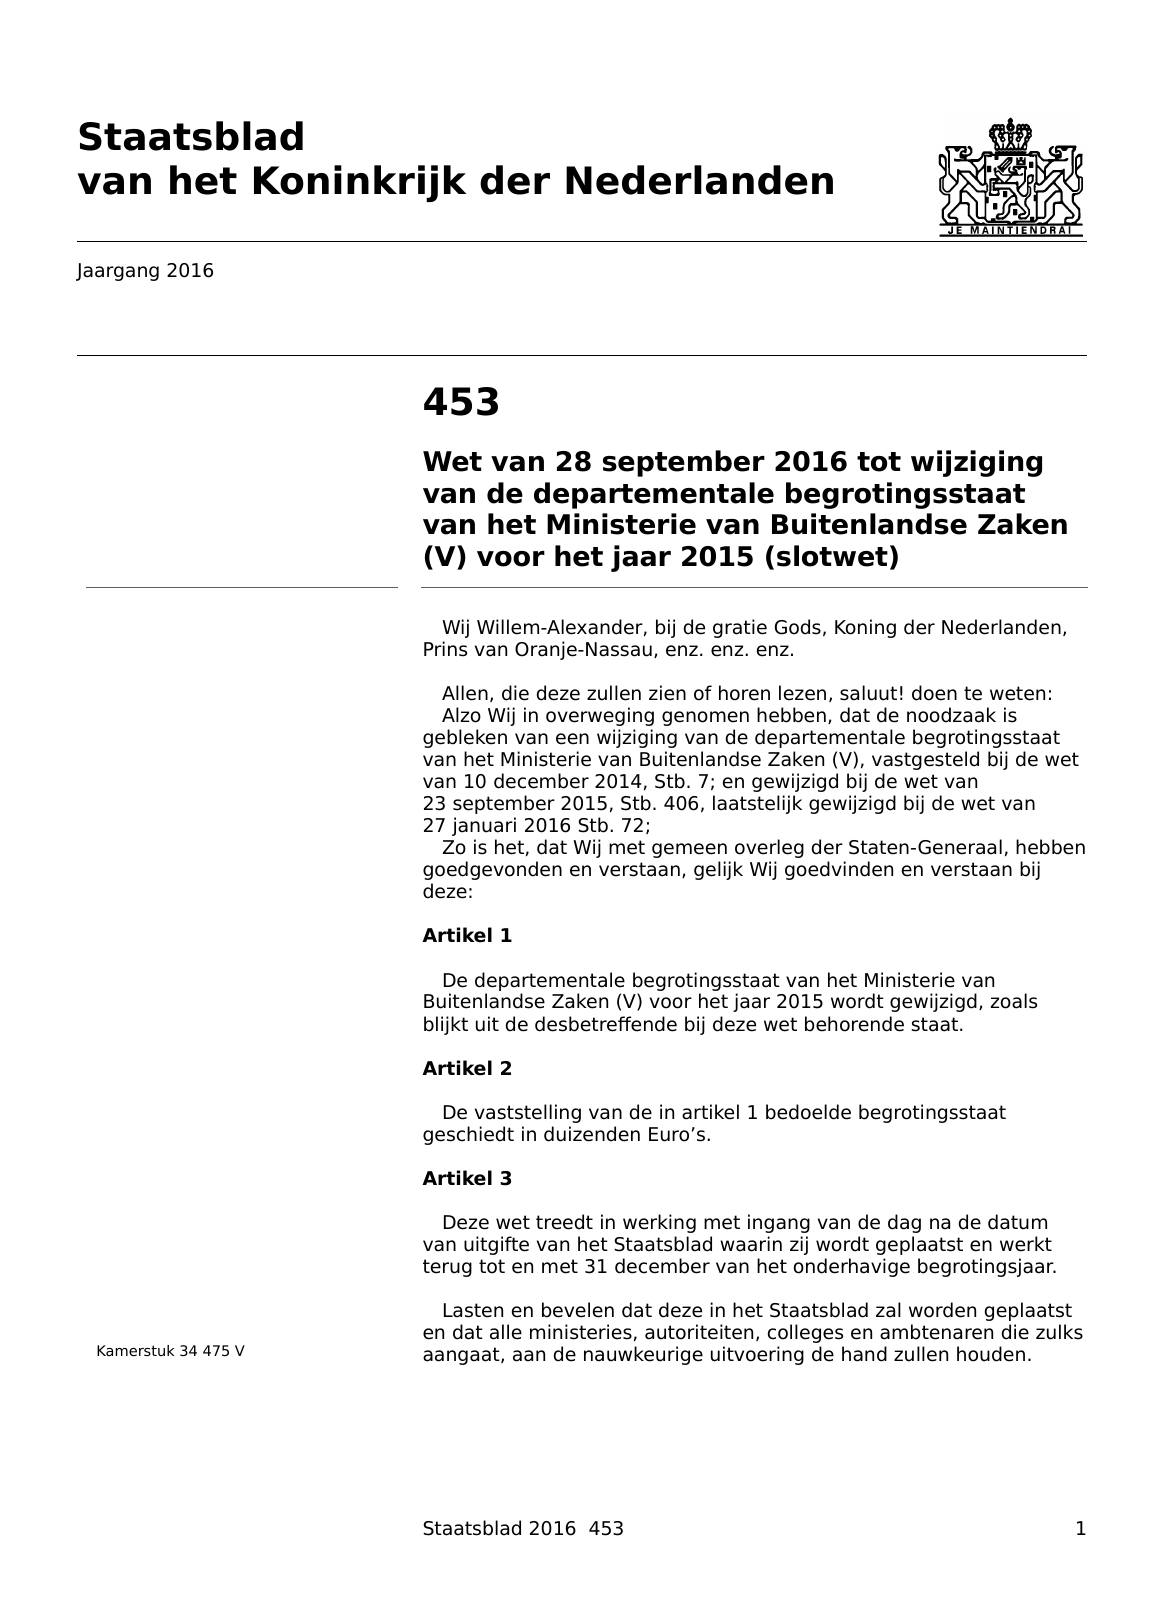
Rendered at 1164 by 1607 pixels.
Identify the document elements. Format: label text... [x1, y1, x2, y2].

text Wij Willem-Alexander, bij de gratie Gods, Koning der Nederlanden, Prins van Oranje-Nassau, enz. enz. enz. [422, 617, 1087, 661]
table_header Staatsblad van het Koninkrijk der Nederlanden [77, 100, 886, 241]
text De departementale begrotingsstaat van het Ministerie van Buitenlandse Zaken (V) voor het jaar 2015 wordt gewijzigd, zoals blijkt uit de desbetreffende bij deze wet behorende staat. [422, 969, 1087, 1035]
text Kamerstuk 34 475 V [77, 1343, 396, 1360]
text Zo is het, dat Wij met gemeen overleg der Staten-Generaal, hebben goedgevonden en verstaan, gelijk Wij goedvinden en verstaan bij deze: [422, 837, 1087, 903]
subtitle Artikel 2 [422, 1058, 1087, 1079]
text Alzo Wij in overweging genomen hebben, dat de noodzaak is gebleken van een wijziging van de departementale begrotingsstaat van het Ministerie van Buitenlandse Zaken (V), vastgesteld bij de wet van 10 december 2014, Stb. 7; en gewijzigd bij de wet van 23 september 2015, Stb. 406, laatstelijk gewijzigd bij de wet van 27 januari 2016 Stb. 72; [422, 705, 1087, 837]
subtitle Artikel 3 [422, 1168, 1087, 1190]
table_cell Jaargang 2016 [77, 242, 1087, 355]
text Allen, die deze zullen zien of horen lezen, saluut! doen te weten: [422, 683, 1087, 705]
text Lasten en bevelen dat deze in het Staatsblad zal worden geplaatst en dat alle ministeries, autoriteiten, colleges en ambtenaren die zulks aangaat, aan de nauwkeurige uitvoering de hand zullen houden. [422, 1300, 1087, 1366]
subtitle 453 [422, 381, 1087, 424]
text Deze wet treedt in werking met ingang van de dag na de datum van uitgifte van het Staatsblad waarin zij wordt geplaatst en werkt terug tot en met 31 december van het onderhavige begrotingsjaar. [422, 1212, 1087, 1278]
picture [936, 115, 1087, 240]
subtitle Artikel 1 [422, 925, 1087, 947]
text De vaststelling van de in artikel 1 bedoelde begrotingsstaat geschiedt in duizenden Euro’s. [422, 1102, 1087, 1146]
table_header [886, 100, 1087, 241]
text Wet van 28 september 2016 tot wijziging van de departementale begrotingsstaat van het Ministerie van Buitenlandse Zaken (V) voor het jaar 2015 (slotwet) [422, 447, 1087, 573]
